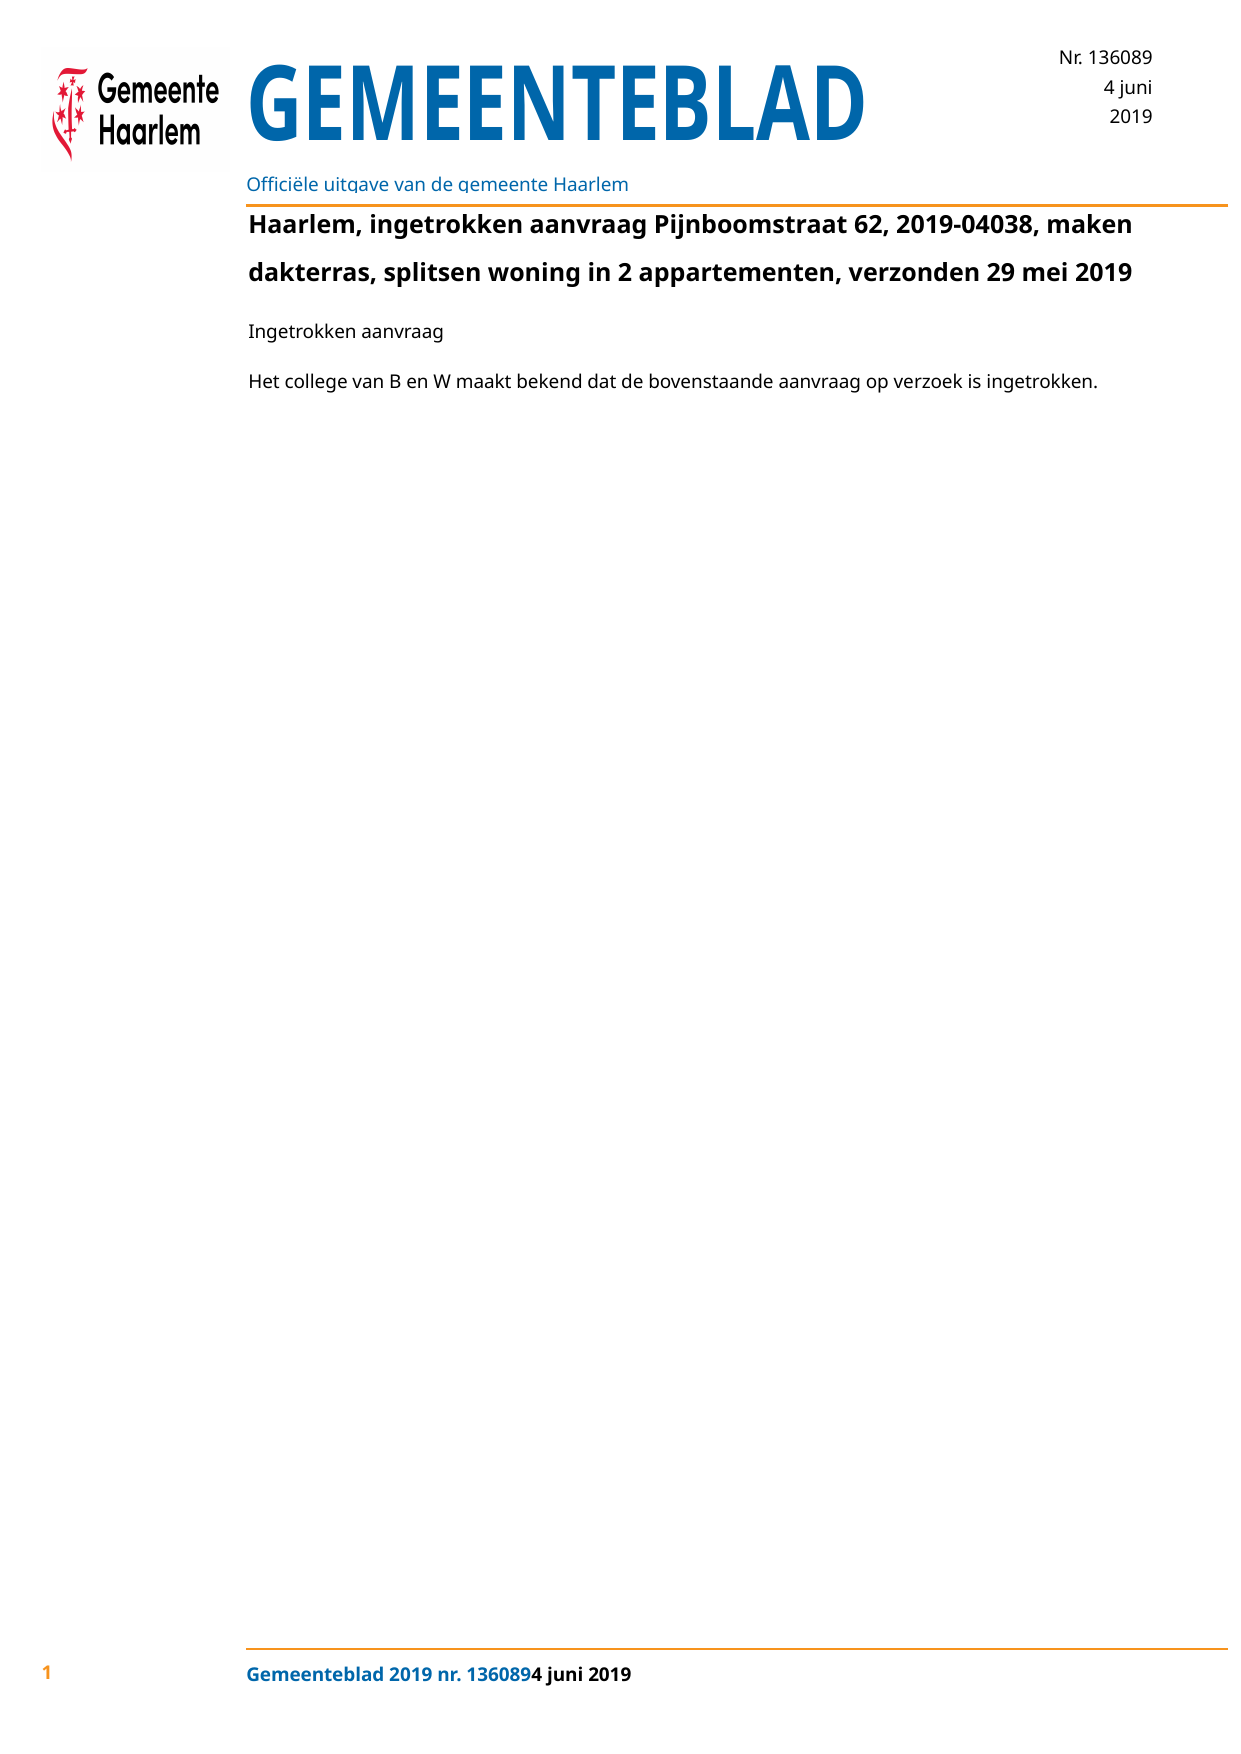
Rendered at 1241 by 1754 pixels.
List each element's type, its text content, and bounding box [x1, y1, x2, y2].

text Ingetrokken aanvraag [248, 318, 1152, 344]
picture [41, 47, 231, 172]
text Haarlem, ingetrokken aanvraag Pijnboomstraat 62, 2019-04038, maken dakterras, splitsen woning in 2 appartementen, verzonden 29 mei 2019 [248, 207, 1152, 288]
text Het college van B en W maakt bekend dat de bovenstaande aanvraag op verzoek is ingetrokken. [248, 368, 1152, 394]
